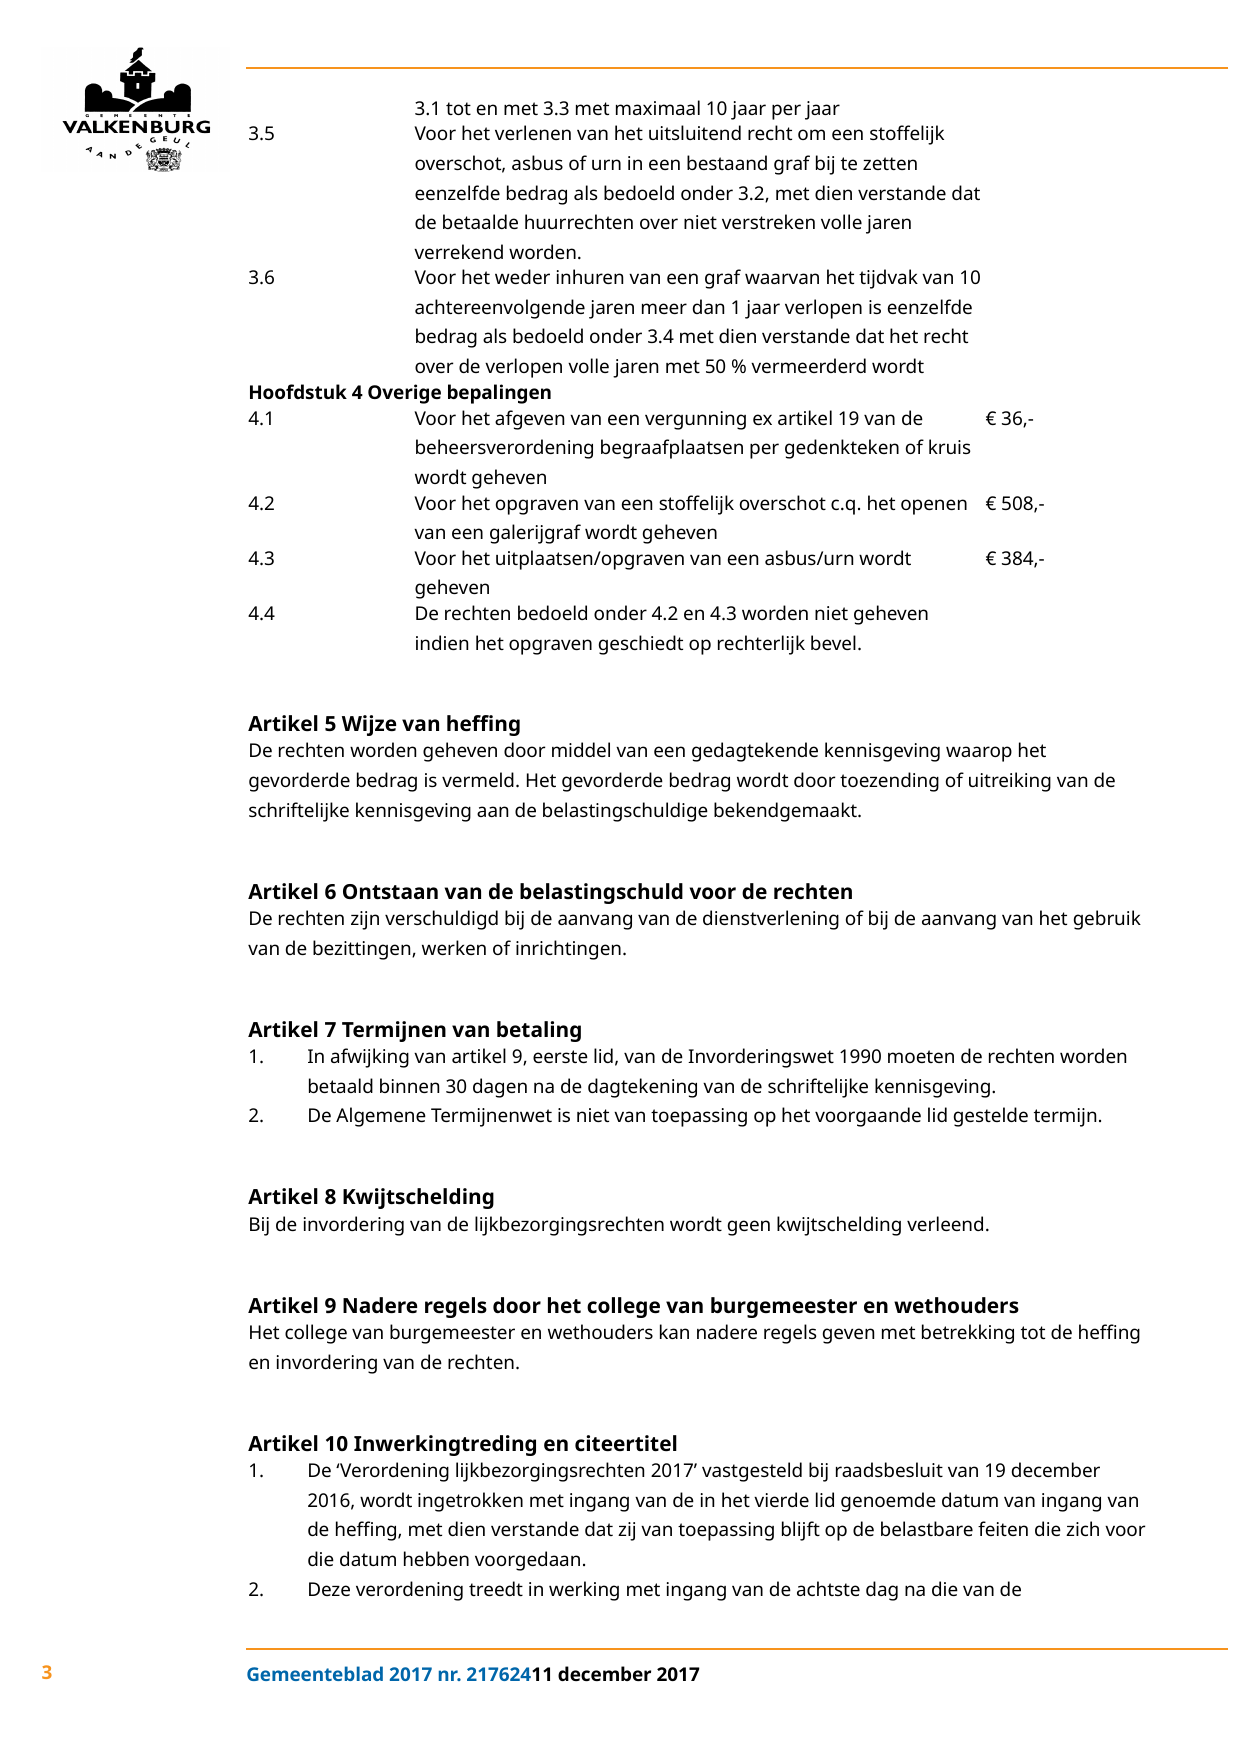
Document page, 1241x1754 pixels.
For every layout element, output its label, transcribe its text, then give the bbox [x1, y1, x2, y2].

table_cell € 384,- [985, 545, 1152, 600]
text Artikel 8 Kwijtschelding [248, 1182, 1152, 1211]
table_cell 3.1 tot en met 3.3 met maximaal 10 jaar per jaar [414, 95, 985, 121]
table_cell 4.4 [248, 600, 414, 656]
table_cell 3.5 [248, 121, 414, 264]
table_cell [248, 95, 414, 121]
text Artikel 10 Inwerkingtreding en citeertitel [248, 1429, 1152, 1457]
text Bij de invordering van de lijkbezorgingsrechten wordt geen kwijtschelding verleend. [248, 1211, 1152, 1237]
table_cell Voor het uitplaatsen/opgraven van een asbus/urn wordt geheven [414, 545, 985, 600]
table_cell € 36,- [985, 405, 1152, 490]
table_cell [985, 121, 1152, 264]
table_cell [985, 95, 1152, 121]
table_cell 4.1 [248, 405, 414, 490]
table_cell 4.3 [248, 545, 414, 600]
table_cell Voor het afgeven van een vergunning ex artikel 19 van de beheersverordening begraafplaatsen per gedenkteken of kruis wordt geheven [414, 405, 985, 490]
text Artikel 6 Ontstaan van de belastingschuld voor de rechten [248, 877, 1152, 905]
text Het college van burgemeester en wethouders kan nadere regels geven met betrekking tot de heffing en invordering van de rechten. [248, 1319, 1152, 1375]
table_cell Voor het opgraven van een stoffelijk overschot c.q. het openen van een galerijgraf wordt geheven [414, 490, 985, 545]
table_cell 4.2 [248, 490, 414, 545]
table_cell De rechten bedoeld onder 4.2 en 4.3 worden niet geheven indien het opgraven geschiedt op rechterlijk bevel. [414, 600, 985, 656]
text Artikel 7 Termijnen van betaling [248, 1015, 1152, 1043]
table_cell € 508,- [985, 490, 1152, 545]
table_cell [985, 265, 1152, 379]
list De Algemene Termijnenwet is niet van toepassing op het voorgaande lid gestelde termijn. [248, 1102, 1152, 1128]
table_cell Voor het weder inhuren van een graf waarvan het tijdvak van 10 achtereenvolgende jaren meer dan 1 jaar verlopen is eenzelfde bedrag als bedoeld onder 3.4 met dien verstande dat het recht over de verlopen volle jaren met 50 % vermeerderd wordt [414, 265, 985, 379]
picture [41, 47, 231, 172]
table_cell 3.6 [248, 265, 414, 379]
list In afwijking van artikel 9, eerste lid, van de Invorderingswet 1990 moeten de rechten worden betaald binnen 30 dagen na de dagtekening van de schriftelijke kennisgeving. [248, 1043, 1152, 1099]
text De rechten zijn verschuldigd bij de aanvang van de dienstverlening of bij de aanvang van het gebruik van de bezittingen, werken of inrichtingen. [248, 905, 1152, 961]
table_cell Voor het verlenen van het uitsluitend recht om een stoffelijk overschot, asbus of urn in een bestaand graf bij te zetten eenzelfde bedrag als bedoeld onder 3.2, met dien verstande dat de betaalde huurrechten over niet verstreken volle jaren verrekend worden. [414, 121, 985, 264]
table_cell [985, 600, 1152, 656]
text Artikel 5 Wijze van heffing [248, 709, 1152, 738]
list Deze verordening treedt in werking met ingang van de achtste dag na die van de [248, 1576, 1152, 1601]
table_cell Hoofdstuk 4 Overige bepalingen [248, 379, 1152, 405]
text De rechten worden geheven door middel van een gedagtekende kennisgeving waarop het gevorderde bedrag is vermeld. Het gevorderde bedrag wordt door toezending of uitreiking van de schriftelijke kennisgeving aan de belastingschuldige bekendgemaakt. [248, 738, 1152, 823]
list De ‘Verordening lijkbezorgingsrechten 2017’ vastgesteld bij raadsbesluit van 19 december 2016, wordt ingetrokken met ingang van de in het vierde lid genoemde datum van ingang van de heffing, met dien verstande dat zij van toepassing blijft op de belastbare feiten die zich voor die datum hebben voorgedaan. [248, 1457, 1152, 1572]
text Artikel 9 Nadere regels door het college van burgemeester en wethouders [248, 1291, 1152, 1319]
